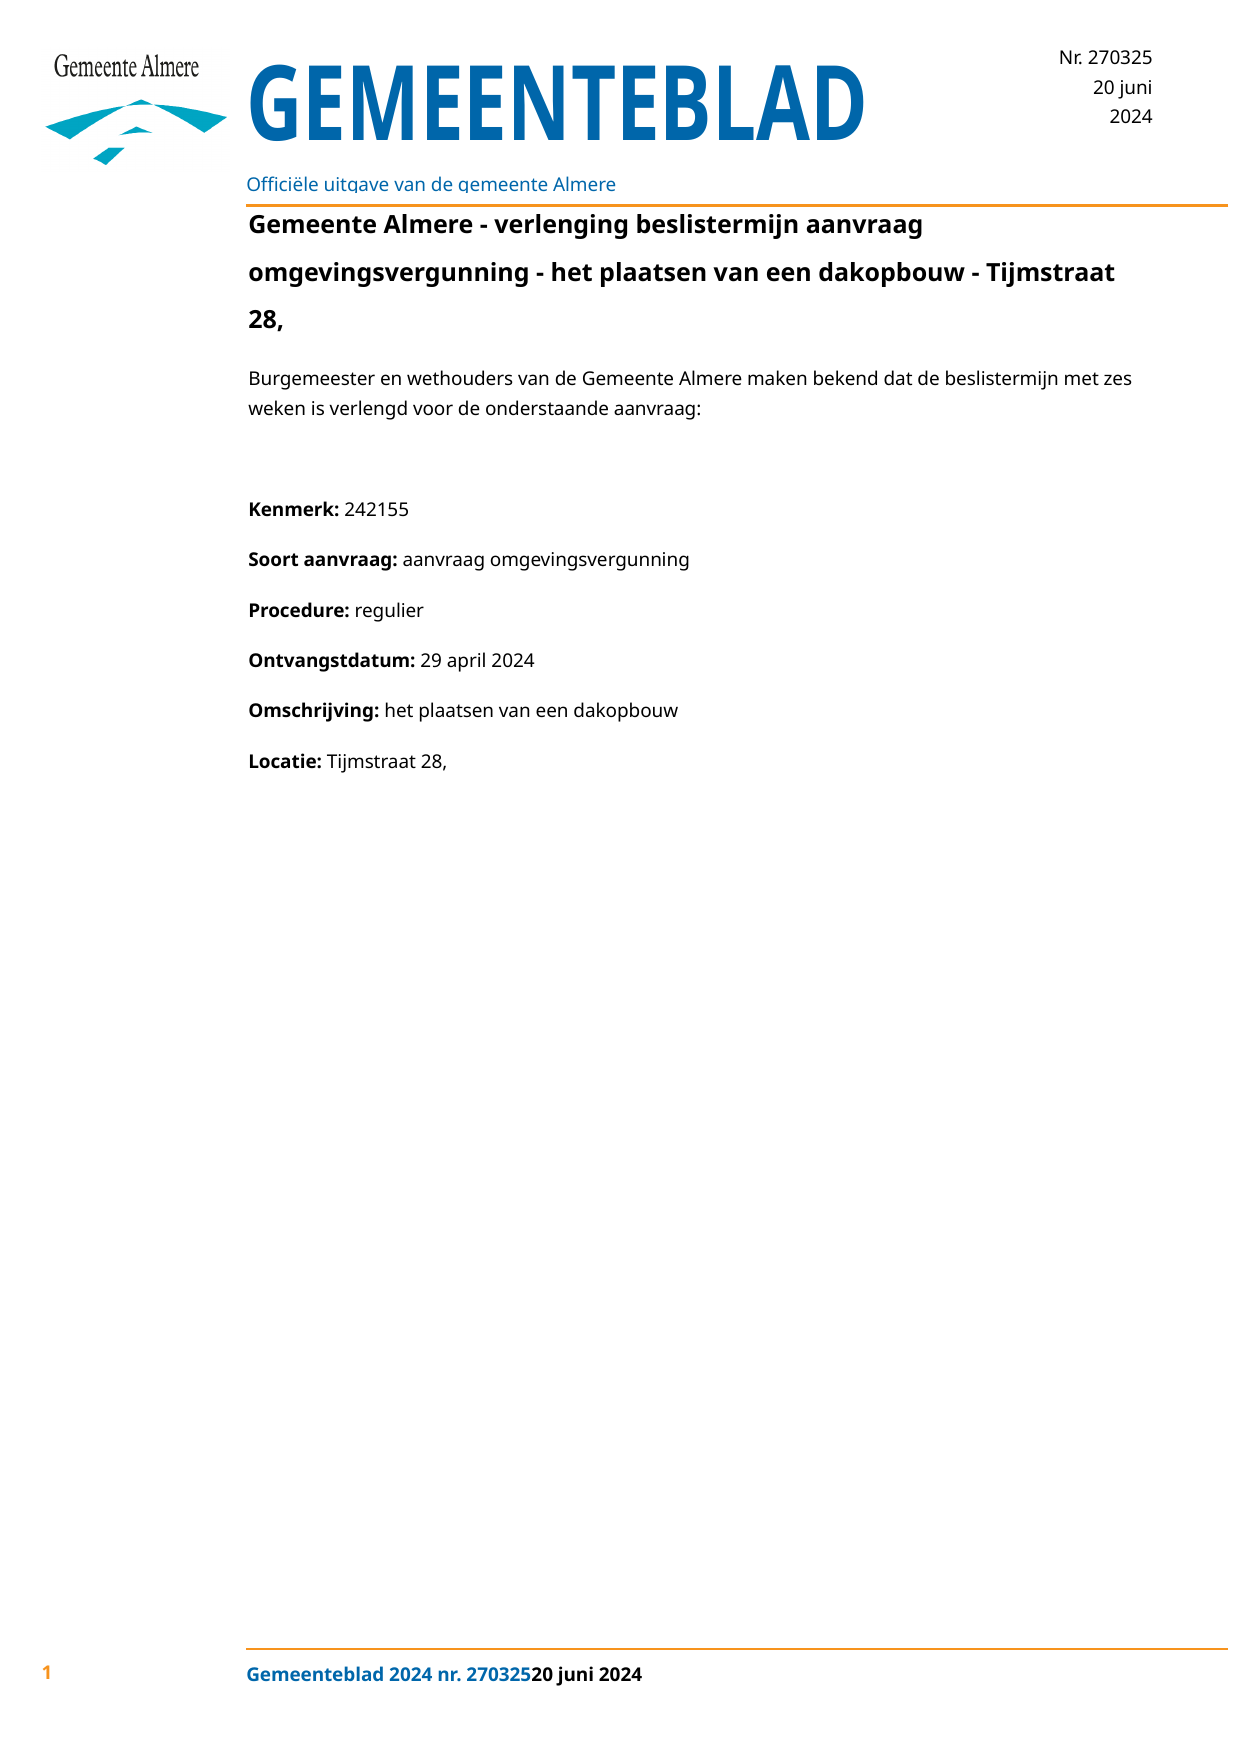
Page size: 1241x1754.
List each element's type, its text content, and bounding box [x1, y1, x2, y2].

text Burgemeester en wethouders van de Gemeente Almere maken bekend dat de beslistermijn met zes weken is verlengd voor de onderstaande aanvraag: [248, 366, 1152, 421]
text Procedure: regulier [248, 597, 1152, 622]
text Soort aanvraag: aanvraag omgevingsvergunning [248, 546, 1152, 572]
text Ontvangstdatum: 29 april 2024 [248, 647, 1152, 673]
text Gemeente Almere - verlenging beslistermijn aanvraag omgevingsvergunning - het plaatsen van een dakopbouw - Tijmstraat 28, [248, 207, 1152, 336]
picture [41, 47, 231, 172]
text Locatie: Tijmstraat 28, [248, 748, 1152, 774]
text Kenmerk: 242155 [248, 496, 1152, 522]
text Omschrijving: het plaatsen van een dakopbouw [248, 698, 1152, 723]
